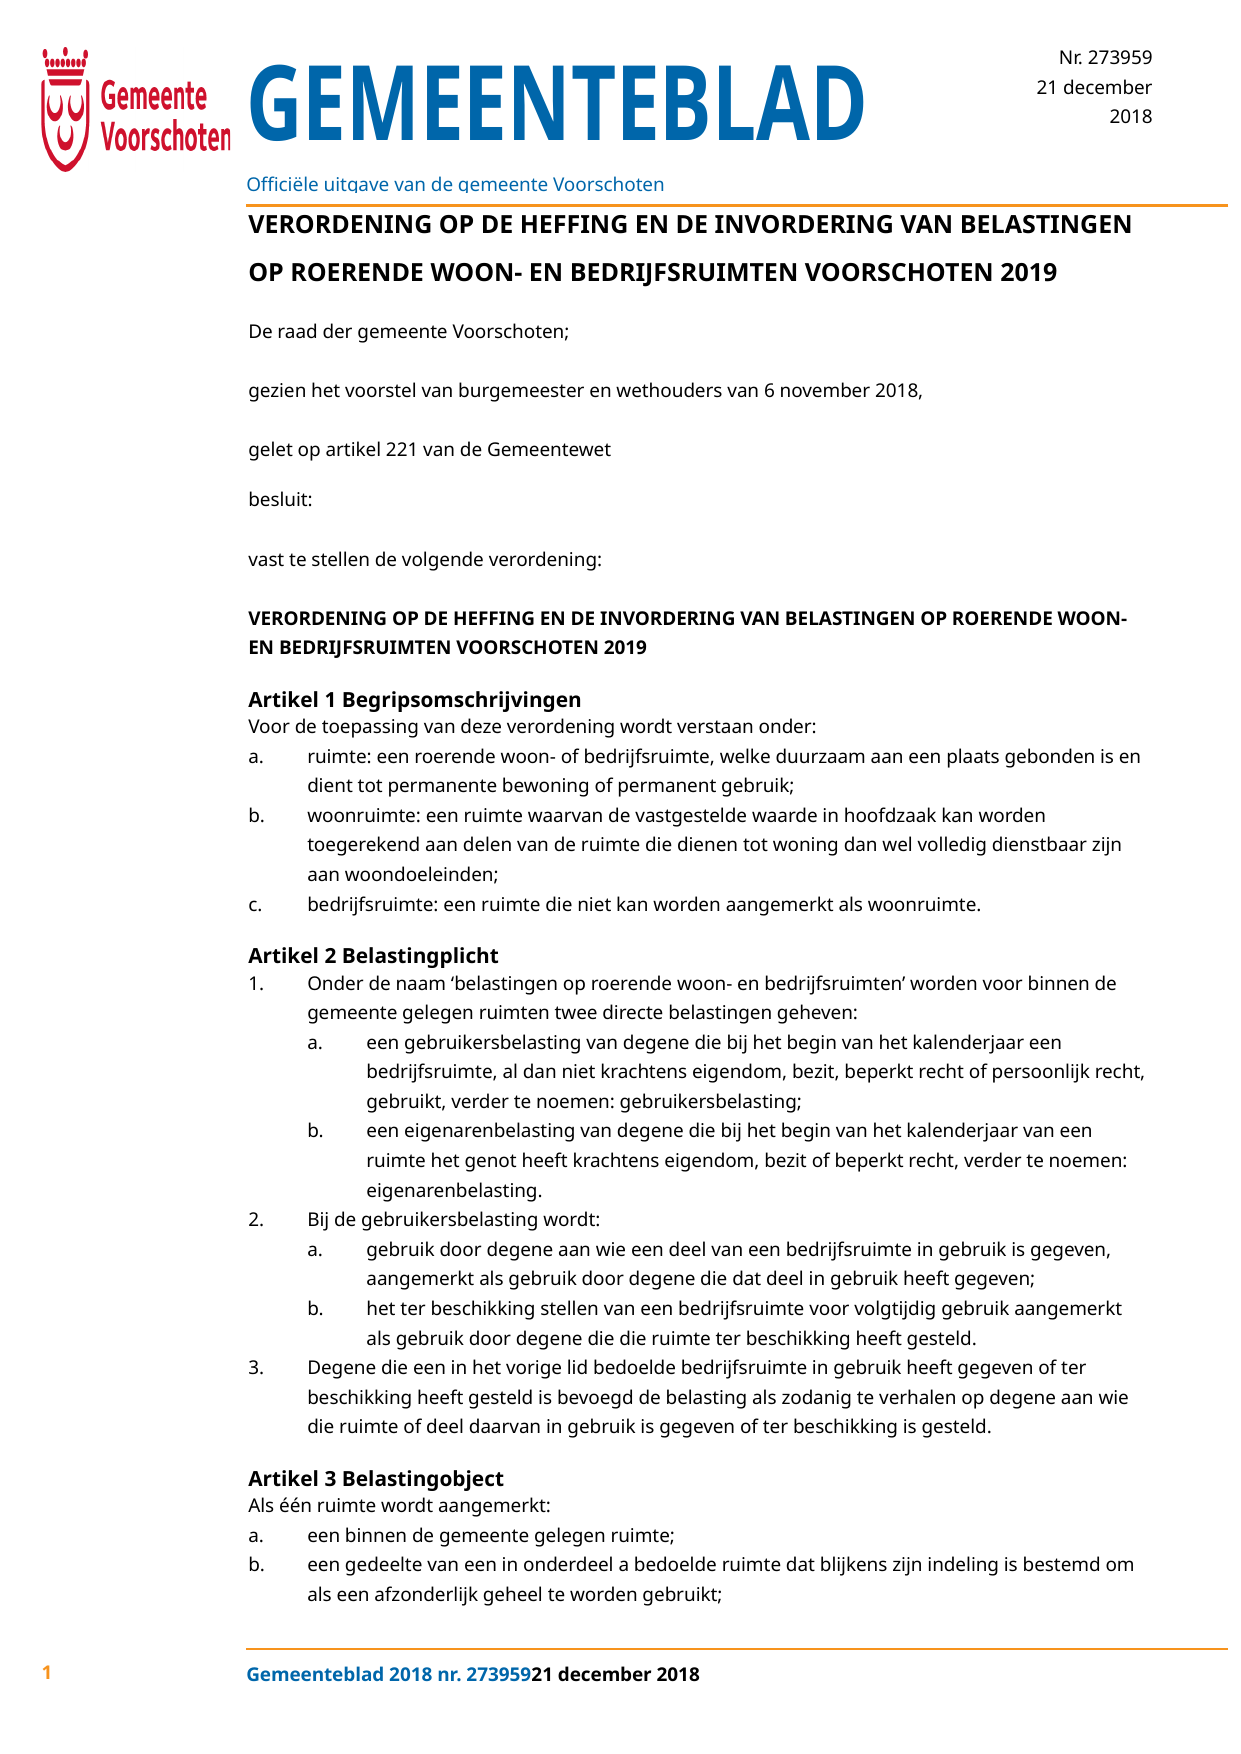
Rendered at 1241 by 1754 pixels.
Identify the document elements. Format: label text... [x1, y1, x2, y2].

list Bij de gebruikersbelasting wordt: [248, 1206, 1152, 1232]
list het ter beschikking stellen van een bedrijfsruimte voor volgtijdig gebruik aangemerkt als gebruik door degene die die ruimte ter beschikking heeft gesteld. [307, 1295, 1152, 1350]
list een gedeelte van een in onderdeel a bedoelde ruimte dat blijkens zijn indeling is bestemd om als een afzonderlijk geheel te worden gebruikt; [248, 1551, 1152, 1607]
list een eigenarenbelasting van degene die bij het begin van het kalenderjaar van een ruimte het genot heeft krachtens eigendom, bezit of beperkt recht, verder te noemen: eigenarenbelasting. [307, 1118, 1152, 1202]
text Voor de toepassing van deze verordening wordt verstaan onder: [248, 713, 1152, 739]
picture [41, 47, 231, 172]
text Als één ruimte wordt aangemerkt: [248, 1492, 1152, 1518]
text Artikel 1 Begripsomschrijvingen [248, 685, 1152, 713]
text vast te stellen de volgende verordening: [248, 546, 1152, 571]
list Degene die een in het vorige lid bedoelde bedrijfsruimte in gebruik heeft gegeven of ter beschikking heeft gesteld is bevoegd de belasting als zodanig te verhalen op degene aan wie die ruimte of deel daarvan in gebruik is gegeven of ter beschikking is gesteld. [248, 1354, 1152, 1439]
list bedrijfsruimte: een ruimte die niet kan worden aangemerkt als woonruimte. [248, 891, 1152, 917]
text VERORDENING OP DE HEFFING EN DE INVORDERING VAN BELASTINGEN OP ROERENDE WOON- EN BEDRIJFSRUIMTEN VOORSCHOTEN 2019 [248, 207, 1152, 288]
text Artikel 3 Belastingobject [248, 1464, 1152, 1492]
text gezien het voorstel van burgemeester en wethouders van 6 november 2018, [248, 377, 1152, 403]
text besluit: [248, 487, 1152, 512]
text De raad der gemeente Voorschoten; [248, 318, 1152, 344]
text gelet op artikel 221 van de Gemeentewet [248, 436, 1152, 462]
list gebruik door degene aan wie een deel van een bedrijfsruimte in gebruik is gegeven, aangemerkt als gebruik door degene die dat deel in gebruik heeft gegeven; [307, 1236, 1152, 1291]
text VERORDENING OP DE HEFFING EN DE INVORDERING VAN BELASTINGEN OP ROERENDE WOON- EN BEDRIJFSRUIMTEN VOORSCHOTEN 2019 [248, 605, 1152, 660]
list Onder de naam ‘belastingen op roerende woon- en bedrijfsruimten’ worden voor binnen de gemeente gelegen ruimten twee directe belastingen geheven: [248, 970, 1152, 1025]
list een binnen de gemeente gelegen ruimte; [248, 1522, 1152, 1548]
list ruimte: een roerende woon- of bedrijfsruimte, welke duurzaam aan een plaats gebonden is en dient tot permanente bewoning of permanent gebruik; [248, 743, 1152, 798]
list een gebruikersbelasting van degene die bij het begin van het kalenderjaar een bedrijfsruimte, al dan niet krachtens eigendom, bezit, beperkt recht of persoonlijk recht, gebruikt, verder te noemen: gebruikersbelasting; [307, 1029, 1152, 1114]
list woonruimte: een ruimte waarvan de vastgestelde waarde in hoofdzaak kan worden toegerekend aan delen van de ruimte die dienen tot woning dan wel volledig dienstbaar zijn aan woondoeleinden; [248, 802, 1152, 887]
text Artikel 2 Belastingplicht [248, 941, 1152, 970]
